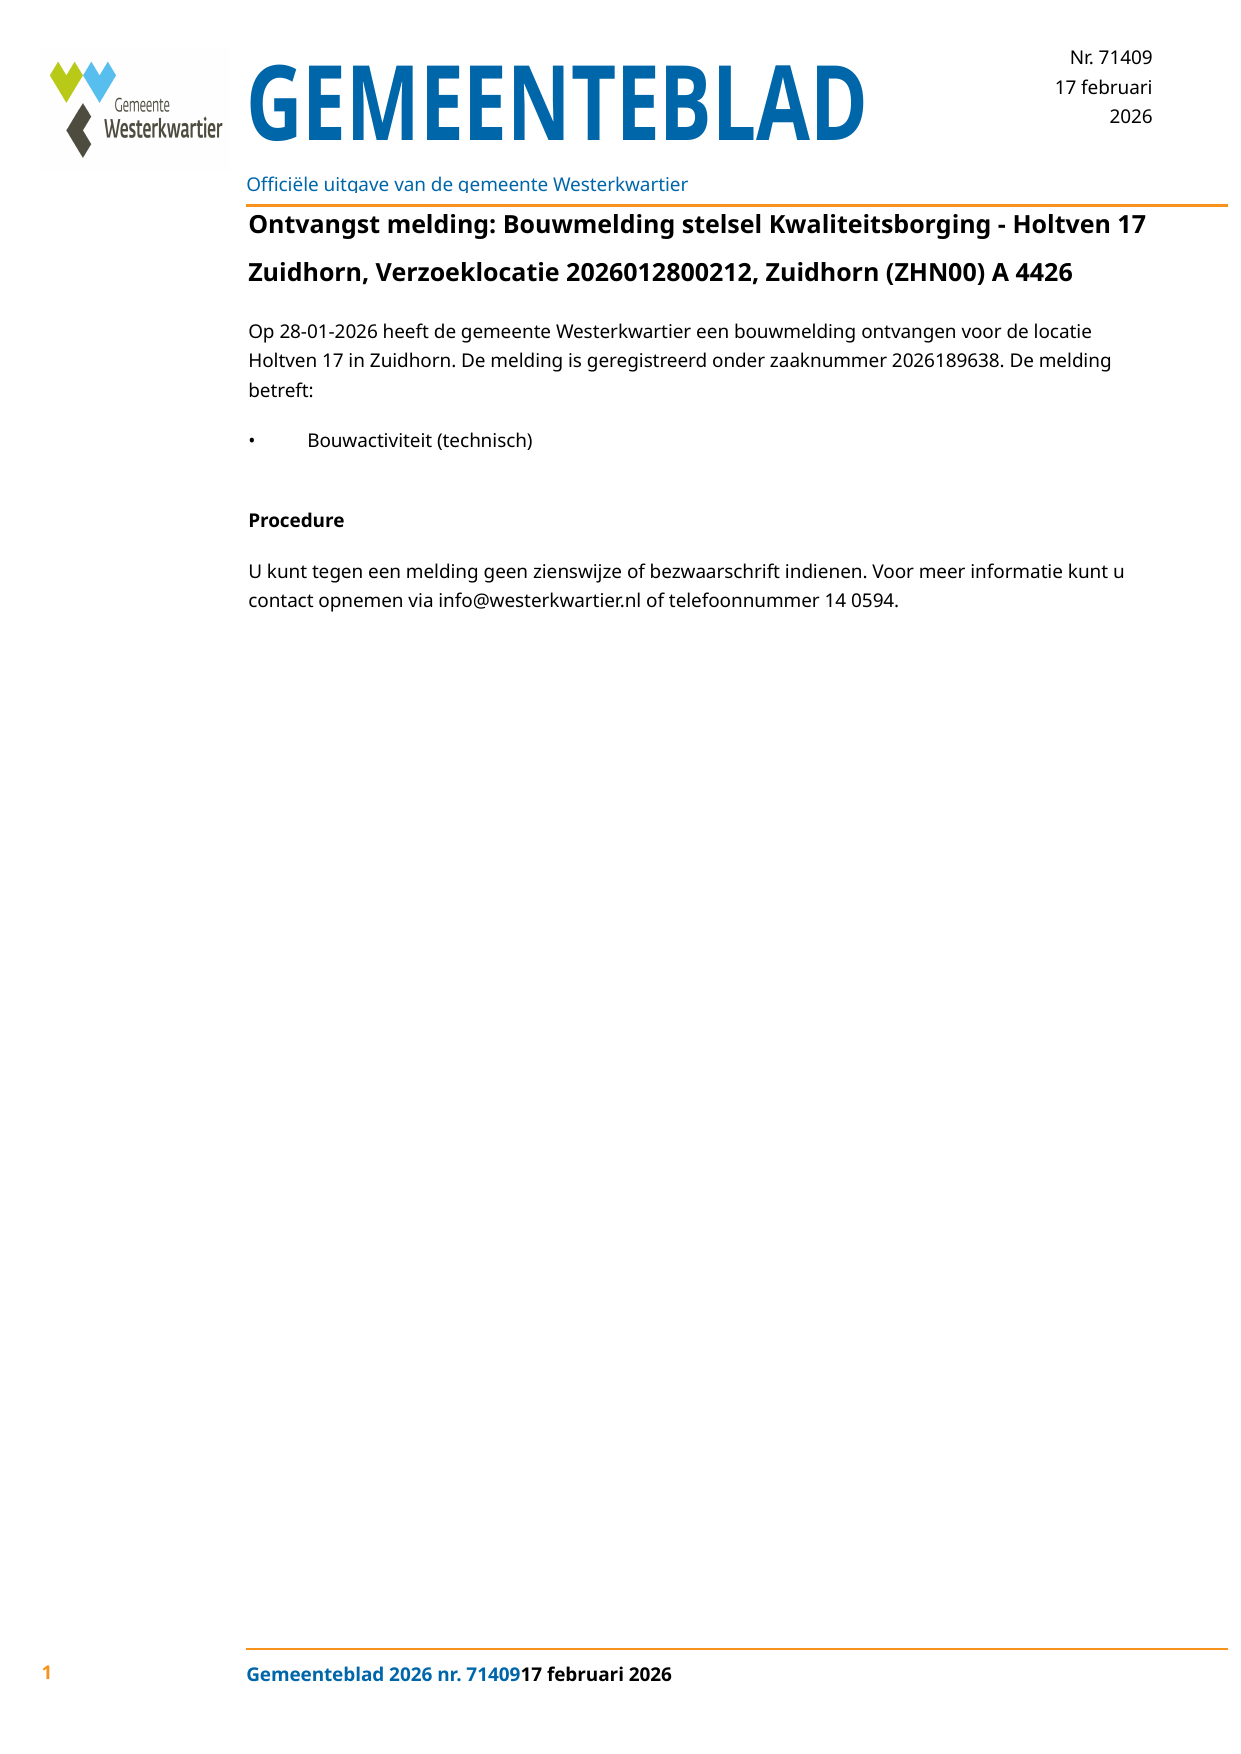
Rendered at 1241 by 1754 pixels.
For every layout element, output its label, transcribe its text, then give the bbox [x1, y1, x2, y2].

text U kunt tegen een melding geen zienswijze of bezwaarschrift indienen. Voor meer informatie kunt u contact opnemen via info@westerkwartier.nl of telefoonnummer 14 0594. [248, 558, 1152, 613]
list Bouwactiviteit (technisch) [248, 427, 1152, 453]
text Ontvangst melding: Bouwmelding stelsel Kwaliteitsborging - Holtven 17 Zuidhorn, Verzoeklocatie 2026012800212, Zuidhorn (ZHN00) A 4426 [248, 207, 1152, 288]
text Op 28-01-2026 heeft de gemeente Westerkwartier een bouwmelding ontvangen voor de locatie Holtven 17 in Zuidhorn. De melding is geregistreerd onder zaaknummer 2026189638. De melding betreft: [248, 318, 1152, 403]
text Procedure [248, 507, 1152, 533]
picture [41, 47, 231, 172]
